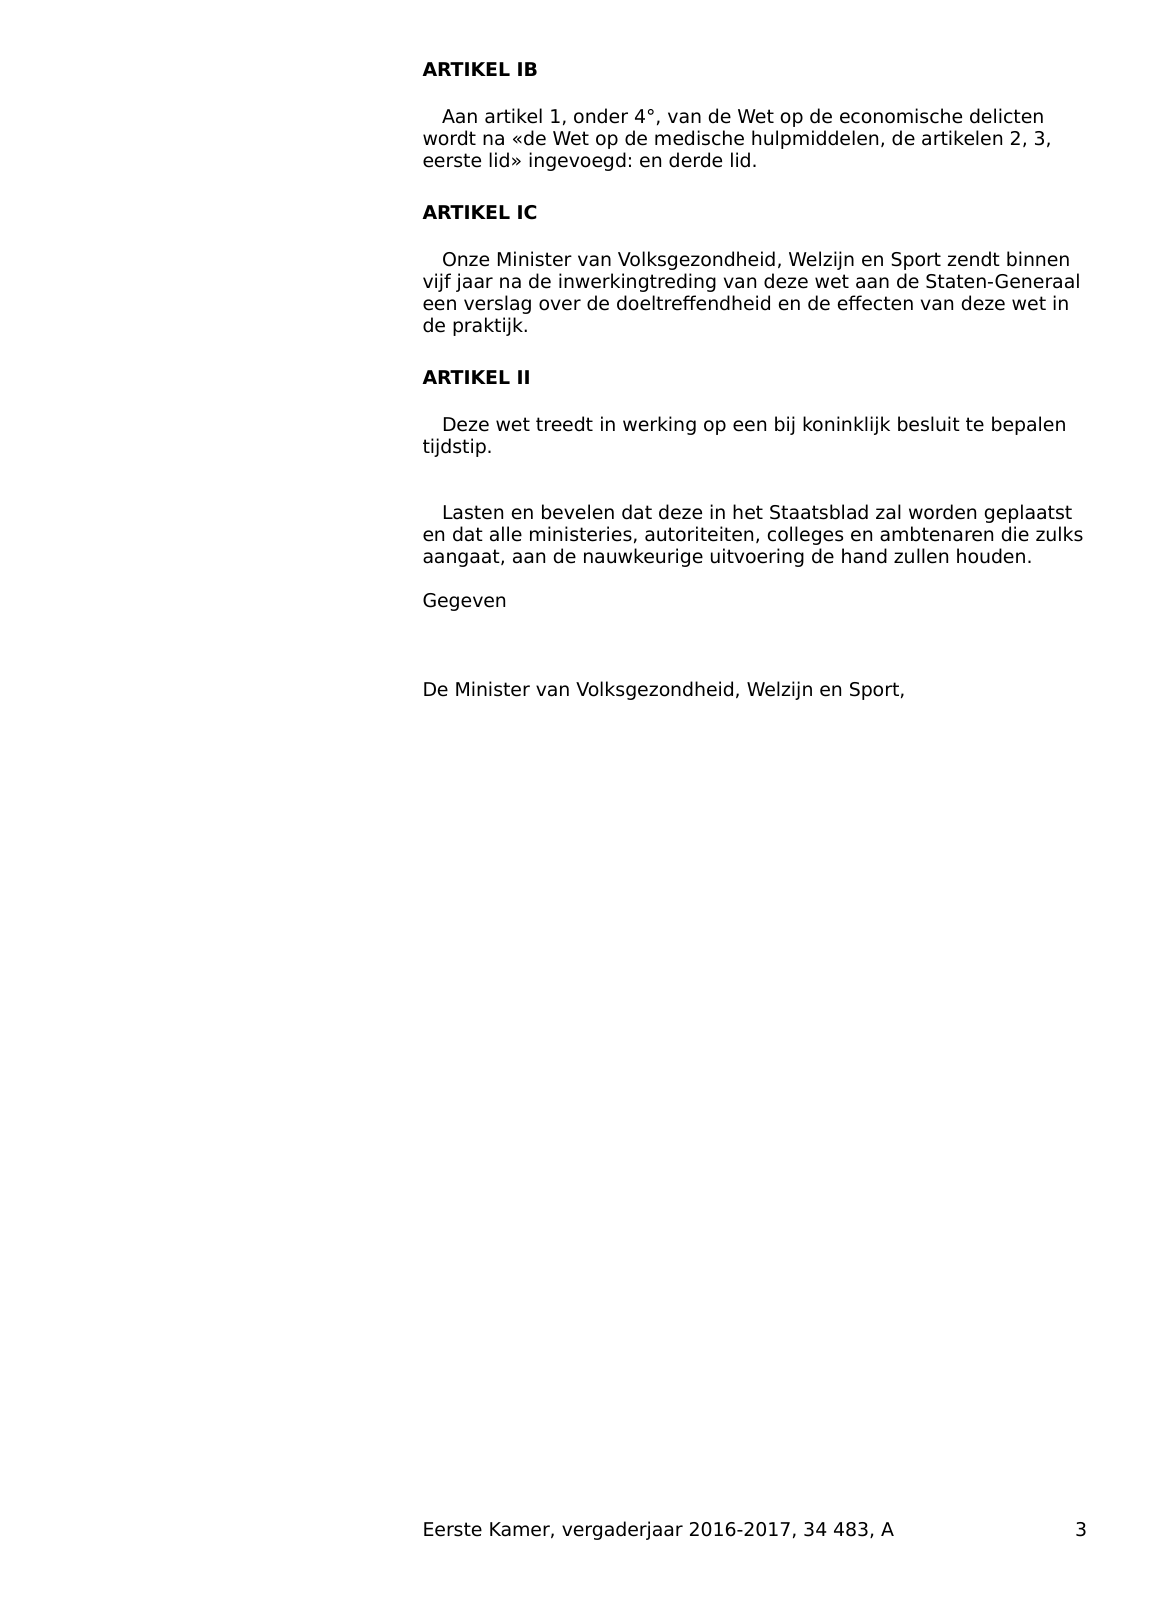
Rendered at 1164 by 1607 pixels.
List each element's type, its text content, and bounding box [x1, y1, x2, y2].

text Gegeven [422, 590, 1087, 612]
text Aan artikel 1, onder 4°, van de Wet op de economische delicten wordt na «de Wet op de medische hulpmiddelen, de artikelen 2, 3, eerste lid» ingevoegd: en derde lid. [422, 106, 1087, 172]
subtitle ARTIKEL IB [422, 59, 1087, 81]
text Onze Minister van Volksgezondheid, Welzijn en Sport zendt binnen vijf jaar na de inwerkingtreding van deze wet aan de Staten-Generaal een verslag over de doeltreffendheid en de effecten van deze wet in de praktijk. [422, 249, 1087, 337]
text Lasten en bevelen dat deze in het Staatsblad zal worden geplaatst en dat alle ministeries, autoriteiten, colleges en ambtenaren die zulks aangaat, aan de nauwkeurige uitvoering de hand zullen houden. [422, 502, 1087, 568]
text Deze wet treedt in werking op een bij koninklijk besluit te bepalen tijdstip. [422, 414, 1087, 458]
subtitle ARTIKEL IC [422, 202, 1087, 224]
subtitle ARTIKEL II [422, 367, 1087, 389]
text De Minister van Volksgezondheid, Welzijn en Sport, [422, 679, 1087, 701]
